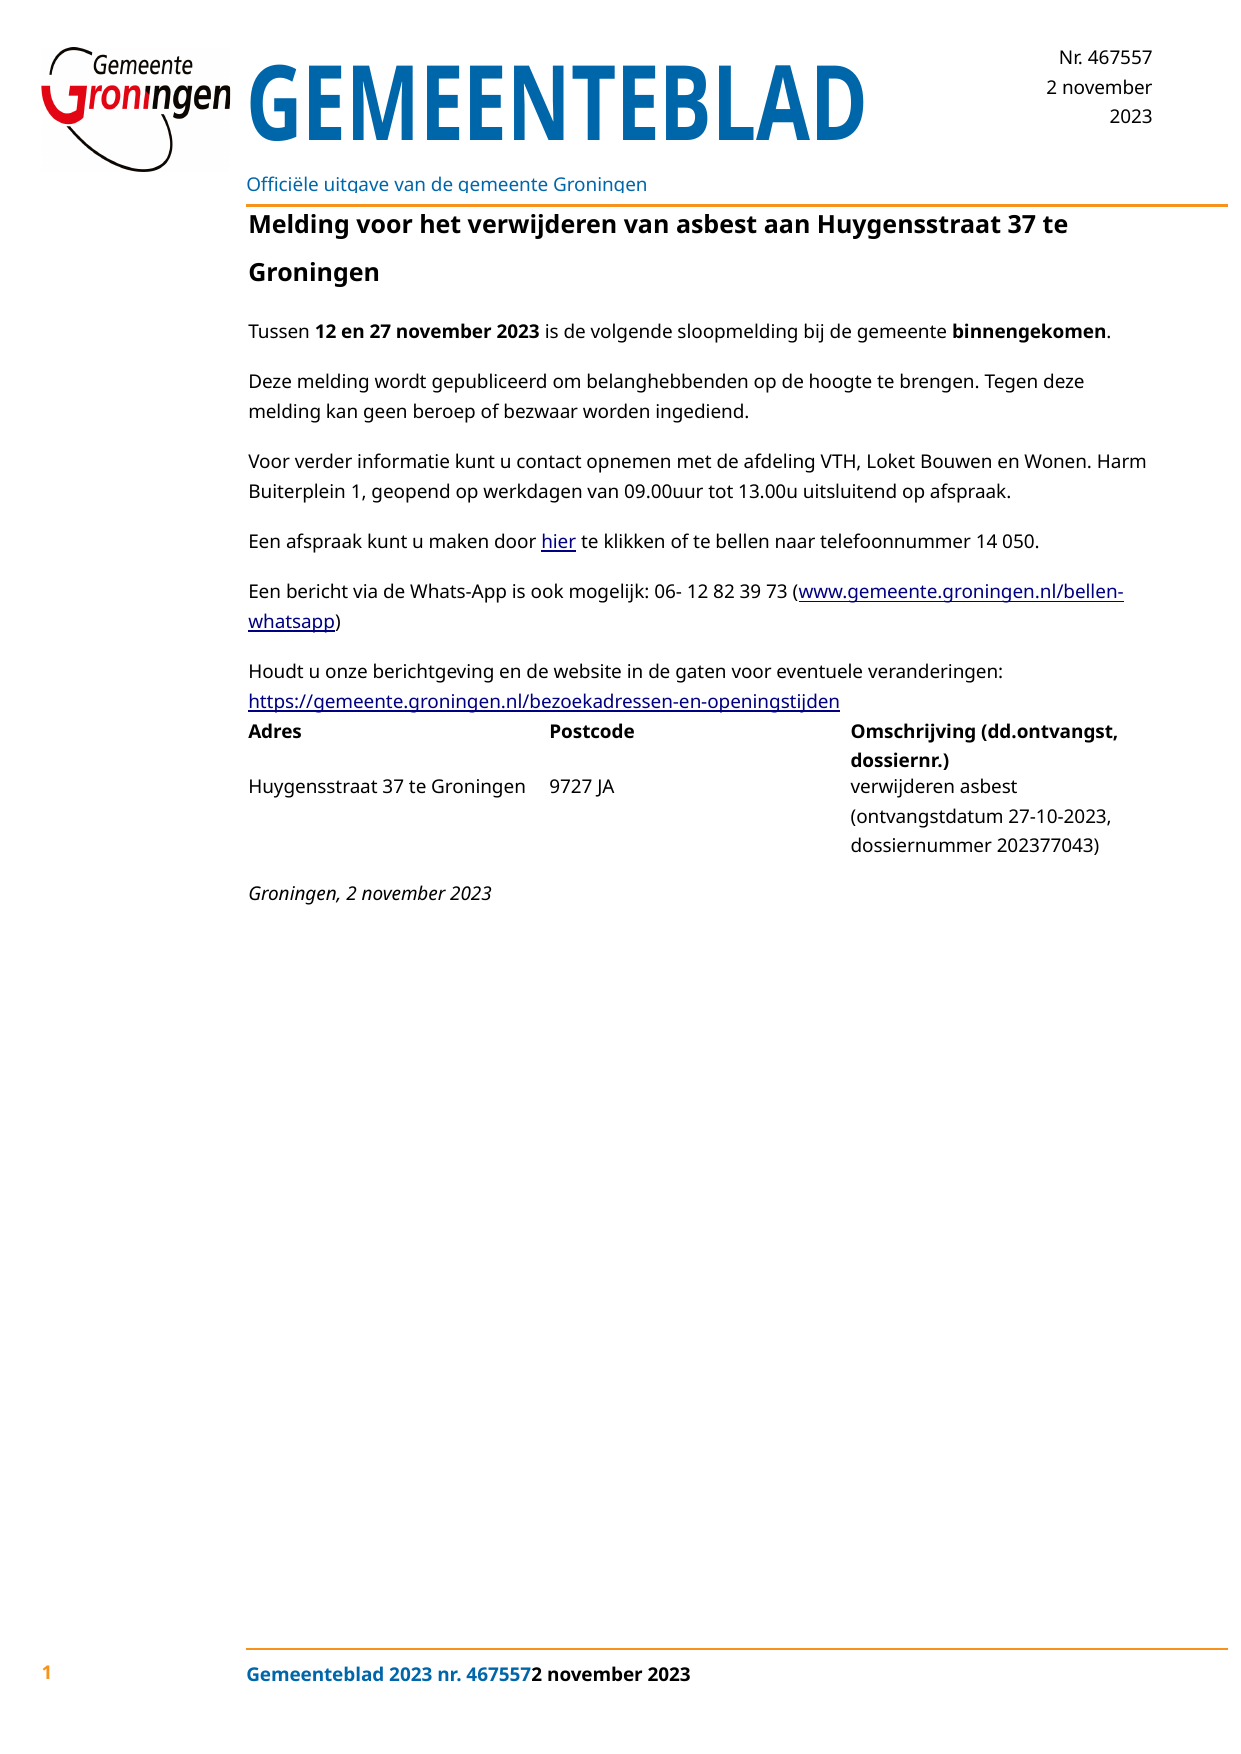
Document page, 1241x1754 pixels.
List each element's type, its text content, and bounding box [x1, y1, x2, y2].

table_header Omschrijving (dd.ontvangst, dossiernr.) [850, 718, 1152, 773]
text Deze melding wordt gepubliceerd om belanghebbenden op de hoogte te brengen. Tegen deze melding kan geen beroep of bezwaar worden ingediend. [248, 368, 1152, 424]
table_header Adres [248, 718, 549, 773]
text Een bericht via de Whats-App is ook mogelijk: 06- 12 82 39 73 (www.gemeente.groningen.nl/bellen-whatsapp) [248, 579, 1152, 634]
table_cell Huygensstraat 37 te Groningen [248, 773, 549, 858]
text Tussen 12 en 27 november 2023 is de volgende sloopmelding bij de gemeente binnengekomen. [248, 318, 1152, 344]
table_cell 9727 JA [549, 773, 850, 858]
table_cell verwijderen asbest (ontvangstdatum 27-10-2023, dossiernummer 202377043) [850, 773, 1152, 858]
table_header Postcode [549, 718, 850, 773]
picture [41, 47, 231, 172]
text Voor verder informatie kunt u contact opnemen met de afdeling VTH, Loket Bouwen en Wonen. Harm Buiterplein 1, geopend op werkdagen van 09.00uur tot 13.00u uitsluitend op afspraak. [248, 448, 1152, 504]
text Houdt u onze berichtgeving en de website in de gaten voor eventuele veranderingen: https://gemeente.groningen.nl/bezoekadressen-en-openingstijden [248, 659, 1152, 714]
text Groningen, 2 november 2023 [248, 880, 1152, 905]
text Een afspraak kunt u maken door hier te klikken of te bellen naar telefoonnummer 14 050. [248, 528, 1152, 554]
text Melding voor het verwijderen van asbest aan Huygensstraat 37 te Groningen [248, 207, 1152, 288]
